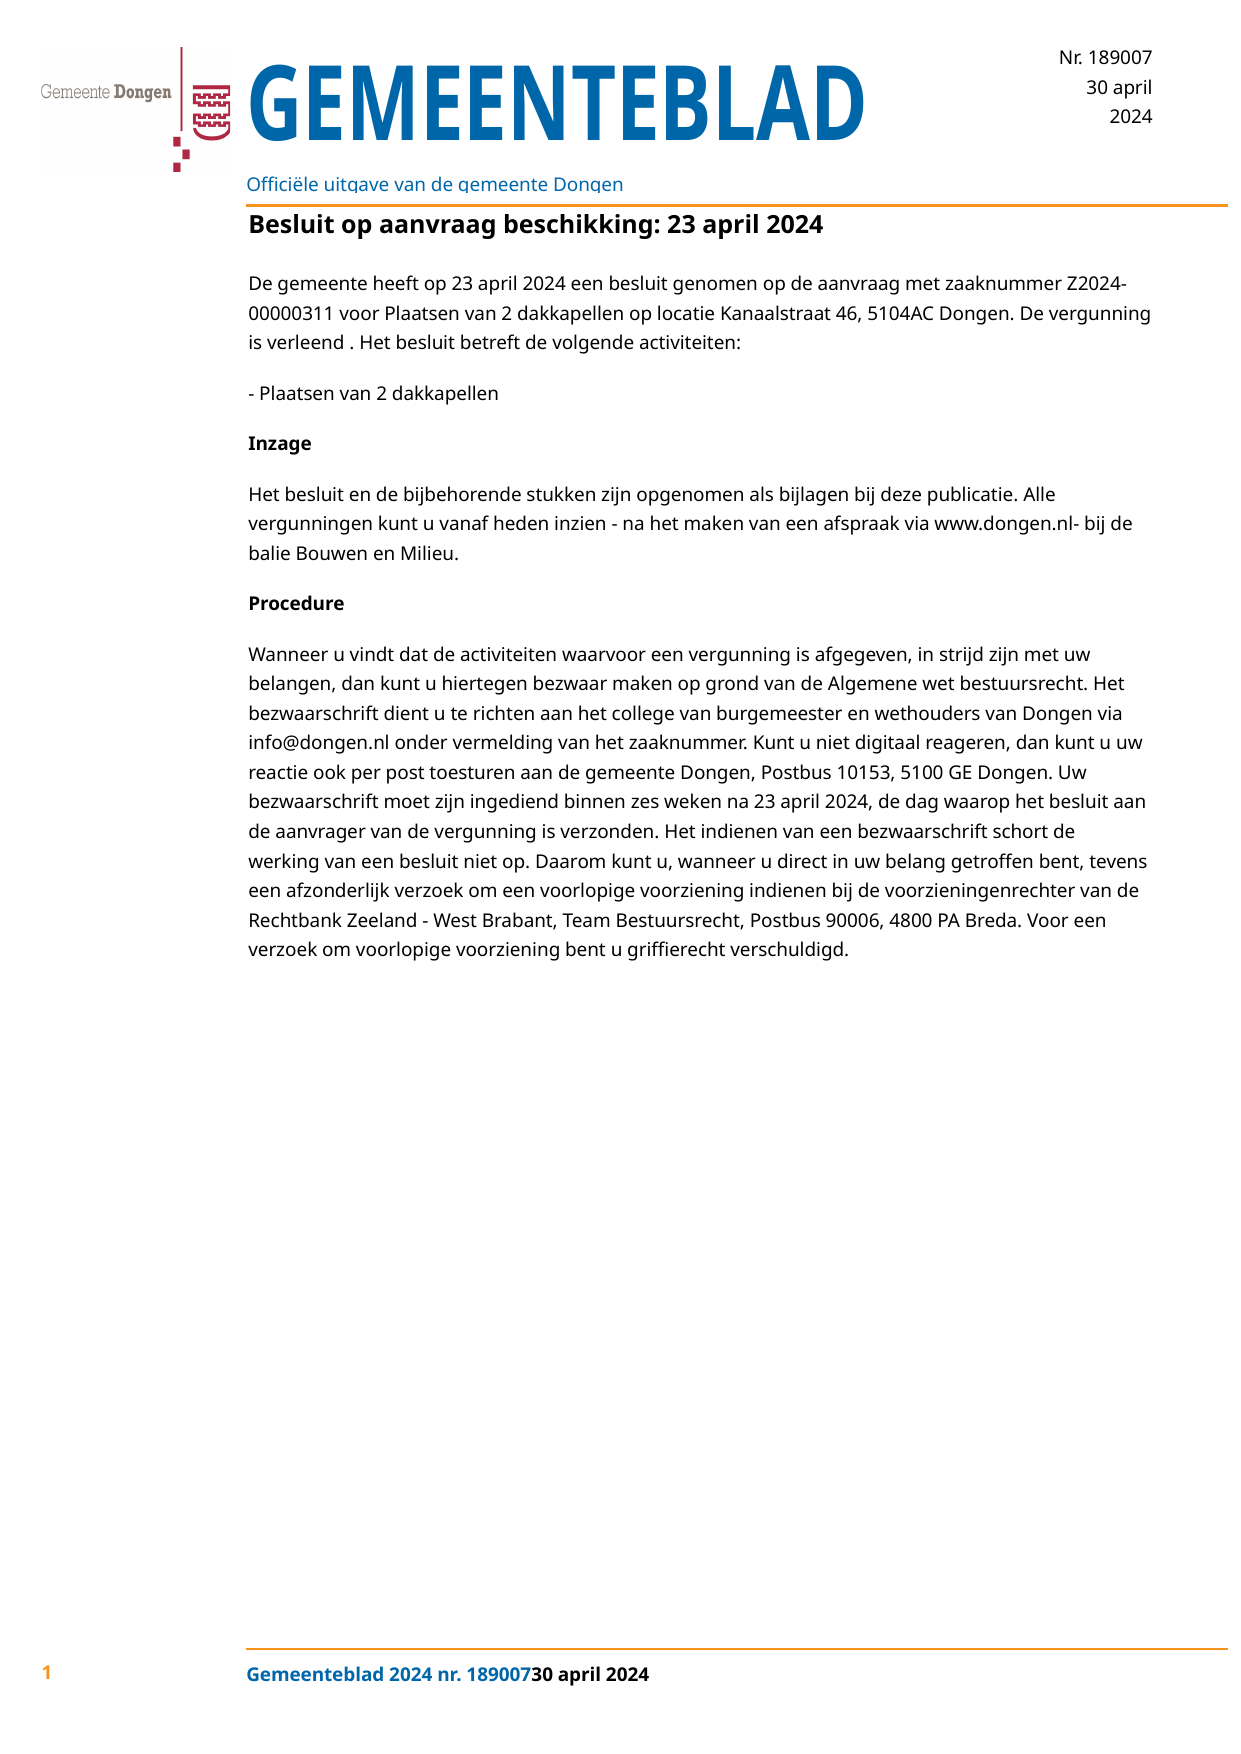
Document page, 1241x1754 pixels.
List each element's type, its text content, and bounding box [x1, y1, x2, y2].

text De gemeente heeft op 23 april 2024 een besluit genomen op de aanvraag met zaaknummer Z2024-00000311 voor Plaatsen van 2 dakkapellen op locatie Kanaalstraat 46, 5104AC Dongen. De vergunning is verleend . Het besluit betreft de volgende activiteiten: [248, 270, 1152, 355]
text Wanneer u vindt dat de activiteiten waarvoor een vergunning is afgegeven, in strijd zijn met uw belangen, dan kunt u hiertegen bezwaar maken op grond van de Algemene wet bestuursrecht. Het bezwaarschrift dient u te richten aan het college van burgemeester en wethouders van Dongen via info@dongen.nl onder vermelding van het zaaknummer. Kunt u niet digitaal reageren, dan kunt u uw reactie ook per post toesturen aan de gemeente Dongen, Postbus 10153, 5100 GE Dongen. Uw bezwaarschrift moet zijn ingediend binnen zes weken na 23 april 2024, de dag waarop het besluit aan de aanvrager van de vergunning is verzonden. Het indienen van een bezwaarschrift schort de werking van een besluit niet op. Daarom kunt u, wanneer u direct in uw belang getroffen bent, tevens een afzonderlijk verzoek om een voorlopige voorziening indienen bij de voorzieningenrechter van de Rechtbank Zeeland - West Brabant, Team Bestuursrecht, Postbus 90006, 4800 PA Breda. Voor een verzoek om voorlopige voorziening bent u griffierecht verschuldigd. [248, 641, 1152, 962]
text Besluit op aanvraag beschikking: 23 april 2024 [248, 207, 1152, 241]
text Het besluit en de bijbehorende stukken zijn opgenomen als bijlagen bij deze publicatie. Alle vergunningen kunt u vanaf heden inzien - na het maken van een afspraak via www.dongen.nl- bij de balie Bouwen en Milieu. [248, 481, 1152, 566]
text - Plaatsen van 2 dakkapellen [248, 380, 1152, 406]
text Inzage [248, 430, 1152, 456]
picture [41, 47, 231, 172]
text Procedure [248, 590, 1152, 616]
